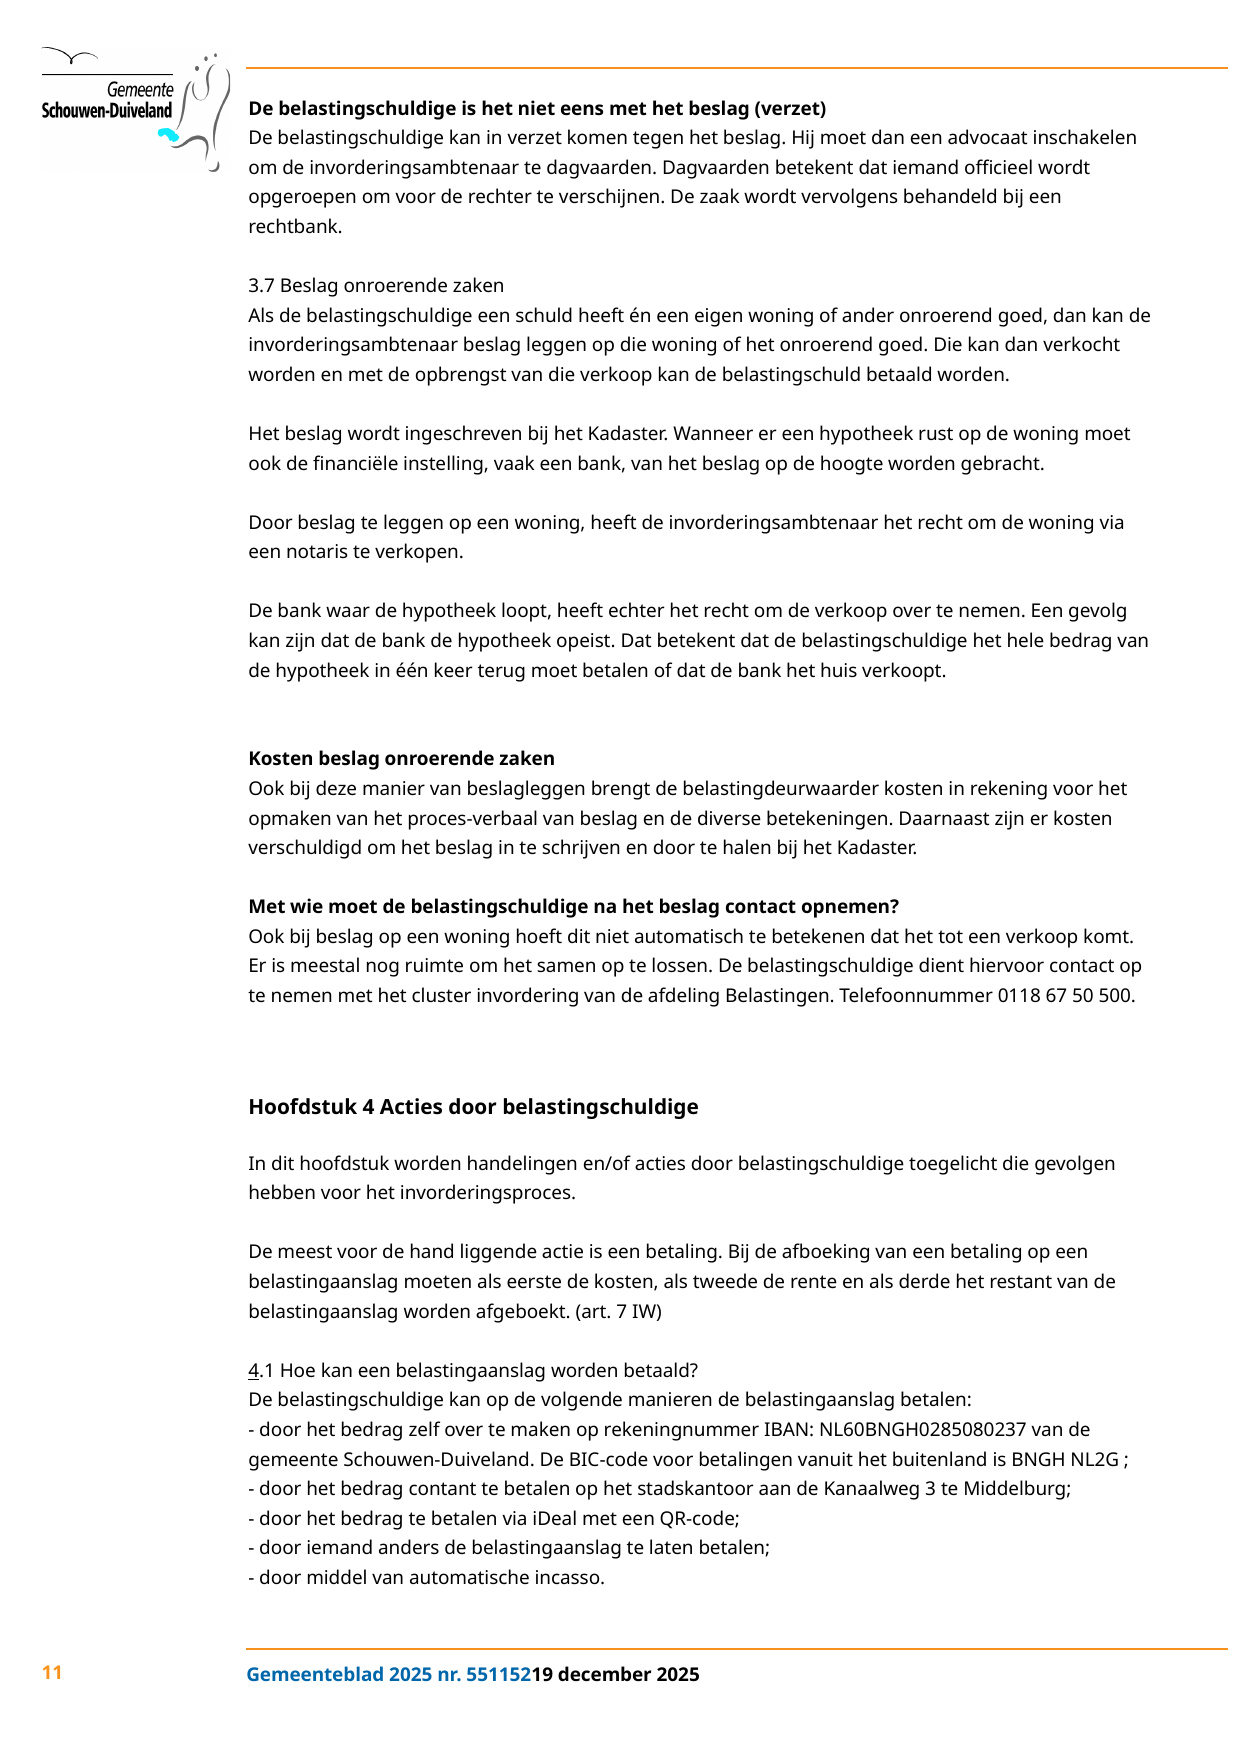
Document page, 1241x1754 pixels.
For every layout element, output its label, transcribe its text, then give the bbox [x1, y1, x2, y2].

text De belastingschuldige kan op de volgende manieren de belastingaanslag betalen: [248, 1387, 1152, 1412]
text Hoofdstuk 4 Acties door belastingschuldige [248, 1092, 1152, 1120]
text - door het bedrag contant te betalen op het stadskantoor aan de Kanaalweg 3 te Middelburg; [248, 1475, 1152, 1501]
text gemeente Schouwen-Duiveland. De BIC-code voor betalingen vanuit het buitenland is BNGH NL2G ; [248, 1446, 1152, 1471]
text - door middel van automatische incasso. [248, 1564, 1152, 1590]
text De meest voor de hand liggende actie is een betaling. Bij de afboeking van een betaling op een belastingaanslag moeten als eerste de kosten, als tweede de rente en als derde het restant van de belastingaanslag worden afgeboekt. (art. 7 IW) [248, 1239, 1152, 1323]
text Ook bij deze manier van beslagleggen brengt de belastingdeurwaarder kosten in rekening voor het opmaken van het proces-verbaal van beslag en de diverse betekeningen. Daarnaast zijn er kosten verschuldigd om het beslag in te schrijven en door te halen bij het Kadaster. [248, 775, 1152, 860]
text - door het bedrag zelf over te maken op rekeningnummer IBAN: NL60BNGH0285080237 van de [248, 1416, 1152, 1442]
text - door het bedrag te betalen via iDeal met een QR-code; [248, 1505, 1152, 1531]
text Met wie moet de belastingschuldige na het beslag contact opnemen? [248, 893, 1152, 919]
text Kosten beslag onroerende zaken [248, 746, 1152, 771]
text Door beslag te leggen op een woning, heeft de invorderingsambtenaar het recht om de woning via een notaris te verkopen. [248, 509, 1152, 564]
text De bank waar de hypotheek loopt, heeft echter het recht om de verkoop over te nemen. Een gevolg kan zijn dat de bank de hypotheek opeist. Dat betekent dat de belastingschuldige het hele bedrag van de hypotheek in één keer terug moet betalen of dat de bank het huis verkoopt. [248, 598, 1152, 683]
text 4.1 Hoe kan een belastingaanslag worden betaald? [248, 1357, 1152, 1383]
text - door iemand anders de belastingaanslag te laten betalen; [248, 1534, 1152, 1560]
text 3.7 Beslag onroerende zaken [248, 272, 1152, 298]
text Het beslag wordt ingeschreven bij het Kadaster. Wanneer er een hypotheek rust op de woning moet ook de financiële instelling, vaak een bank, van het beslag op de hoogte worden gebracht. [248, 420, 1152, 476]
text Als de belastingschuldige een schuld heeft én een eigen woning of ander onroerend goed, dan kan de invorderingsambtenaar beslag leggen op die woning of het onroerend goed. Die kan dan verkocht worden en met de opbrengst van die verkoop kan de belastingschuld betaald worden. [248, 302, 1152, 387]
text Ook bij beslag op een woning hoeft dit niet automatisch te betekenen dat het tot een verkoop komt. Er is meestal nog ruimte om het samen op te lossen. De belastingschuldige dient hiervoor contact op te nemen met het cluster invordering van de afdeling Belastingen. Telefoonnummer 0118 67 50 500. [248, 923, 1152, 1008]
text De belastingschuldige is het niet eens met het beslag (verzet) [248, 95, 1152, 121]
picture [41, 47, 231, 172]
text De belastingschuldige kan in verzet komen tegen het beslag. Hij moet dan een advocaat inschakelen om de invorderingsambtenaar te dagvaarden. Dagvaarden betekent dat iemand officieel wordt opgeroepen om voor de rechter te verschijnen. De zaak wordt vervolgens behandeld bij een rechtbank. [248, 124, 1152, 239]
text In dit hoofdstuk worden handelingen en/of acties door belastingschuldige toegelicht die gevolgen hebben voor het invorderingsproces. [248, 1150, 1152, 1205]
